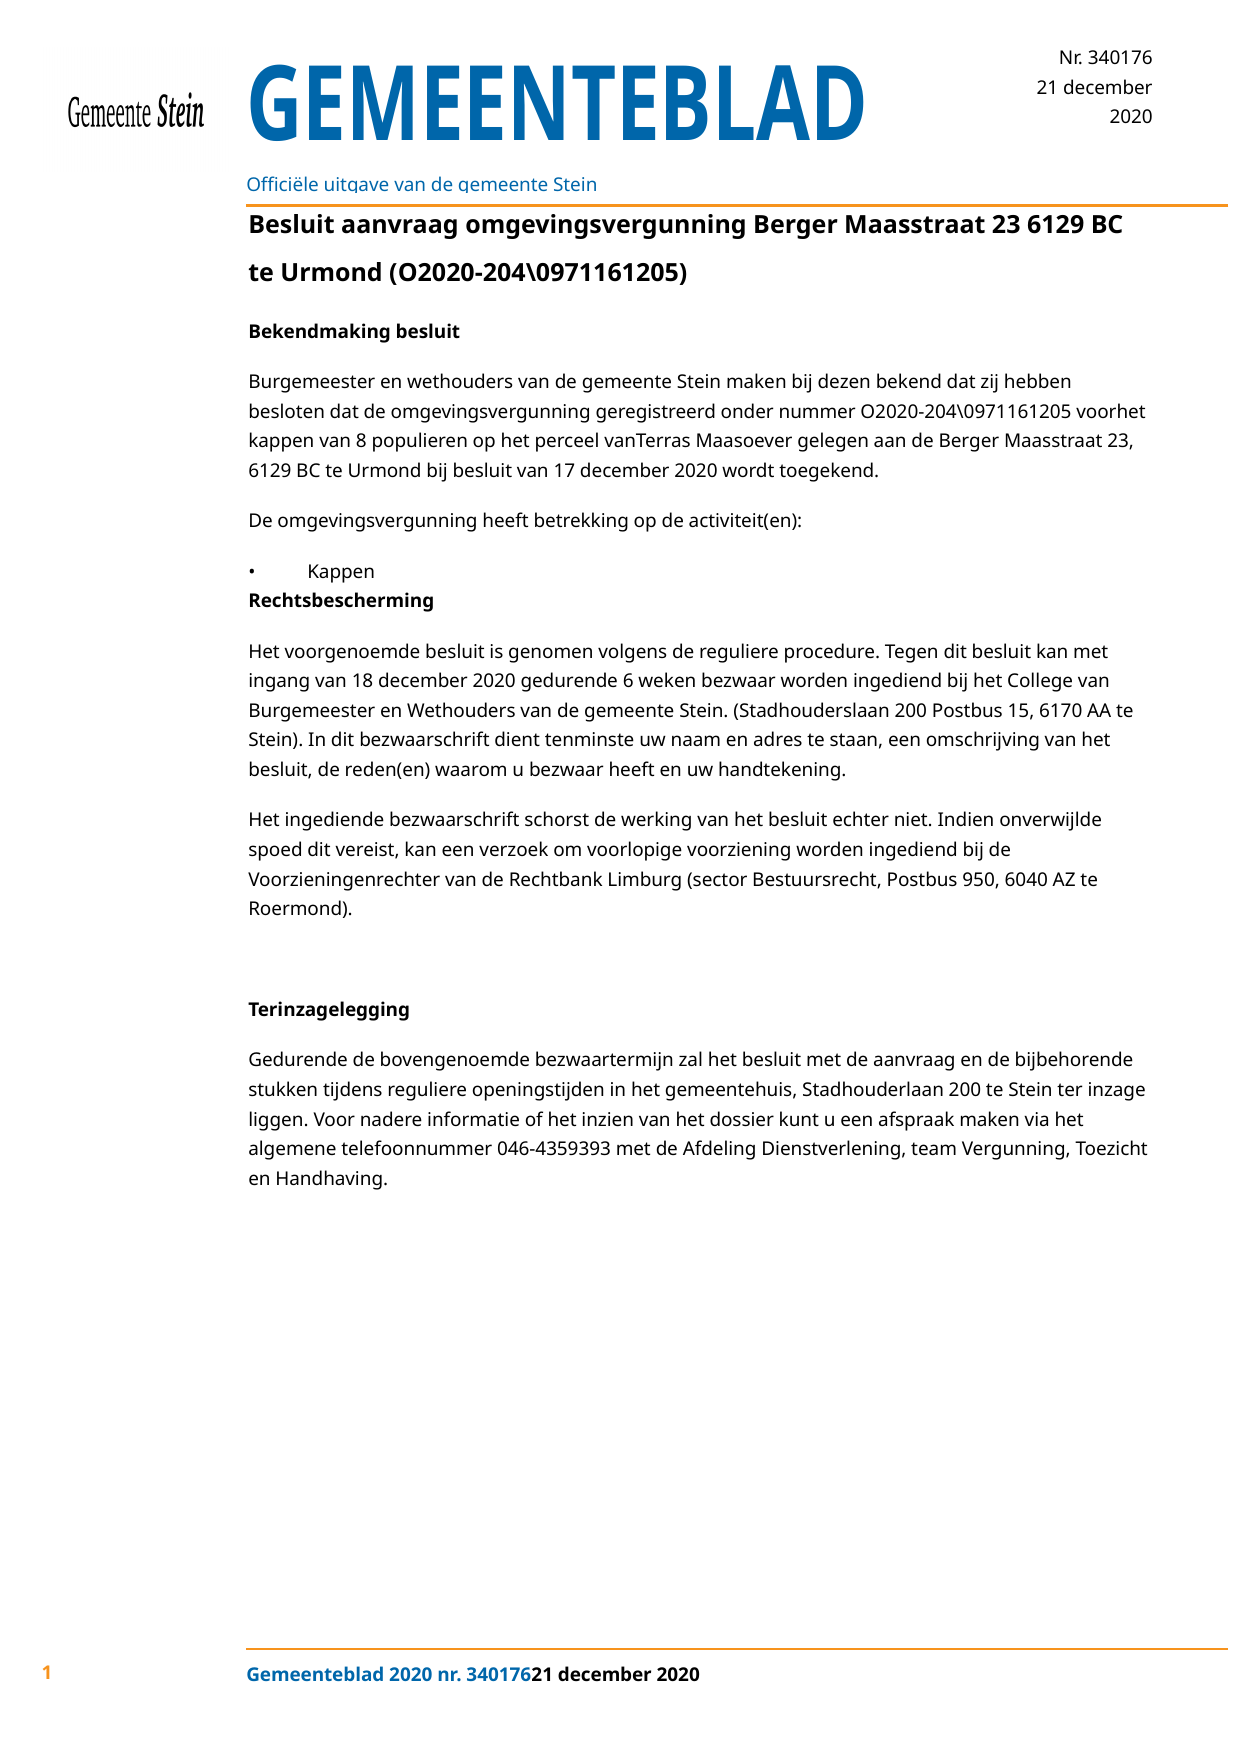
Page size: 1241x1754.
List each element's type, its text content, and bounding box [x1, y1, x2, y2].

text Gedurende de bovengenoemde bezwaartermijn zal het besluit met de aanvraag en de bijbehorende stukken tijdens reguliere openingstijden in het gemeentehuis, Stadhouderlaan 200 te Stein ter inzage liggen. Voor nadere informatie of het inzien van het dossier kunt u een afspraak maken via het algemene telefoonnummer 046-4359393 met de Afdeling Dienstverlening, team Vergunning, Toezicht en Handhaving. [248, 1047, 1152, 1191]
text Bekendmaking besluit [248, 318, 1152, 344]
text Het ingediende bezwaarschrift schorst de werking van het besluit echter niet. Indien onverwijlde spoed dit vereist, kan een verzoek om voorlopige voorziening worden ingediend bij de Voorzieningenrechter van de Rechtbank Limburg (sector Bestuursrecht, Postbus 950, 6040 AZ te Roermond). [248, 807, 1152, 921]
list Kappen [248, 558, 1152, 584]
text Besluit aanvraag omgevingsvergunning Berger Maasstraat 23 6129 BC te Urmond (O2020-204\0971161205) [248, 207, 1152, 288]
text Het voorgenoemde besluit is genomen volgens de reguliere procedure. Tegen dit besluit kan met ingang van 18 december 2020 gedurende 6 weken bezwaar worden ingediend bij het College van Burgemeester en Wethouders van de gemeente Stein. (Stadhouderslaan 200 Postbus 15, 6170 AA te Stein). In dit bezwaarschrift dient tenminste uw naam en adres te staan, een omschrijving van het besluit, de reden(en) waarom u bezwaar heeft en uw handtekening. [248, 638, 1152, 782]
text Terinzagelegging [248, 996, 1152, 1022]
text De omgevingsvergunning heeft betrekking op de activiteit(en): [248, 507, 1152, 533]
text Burgemeester en wethouders van de gemeente Stein maken bij dezen bekend dat zij hebben besloten dat de omgevingsvergunning geregistreerd onder nummer O2020-204\0971161205 voorhet kappen van 8 populieren op het perceel vanTerras Maasoever gelegen aan de Berger Maasstraat 23, 6129 BC te Urmond bij besluit van 17 december 2020 wordt toegekend. [248, 368, 1152, 483]
picture [41, 47, 231, 172]
text Rechtsbescherming [248, 587, 1152, 613]
